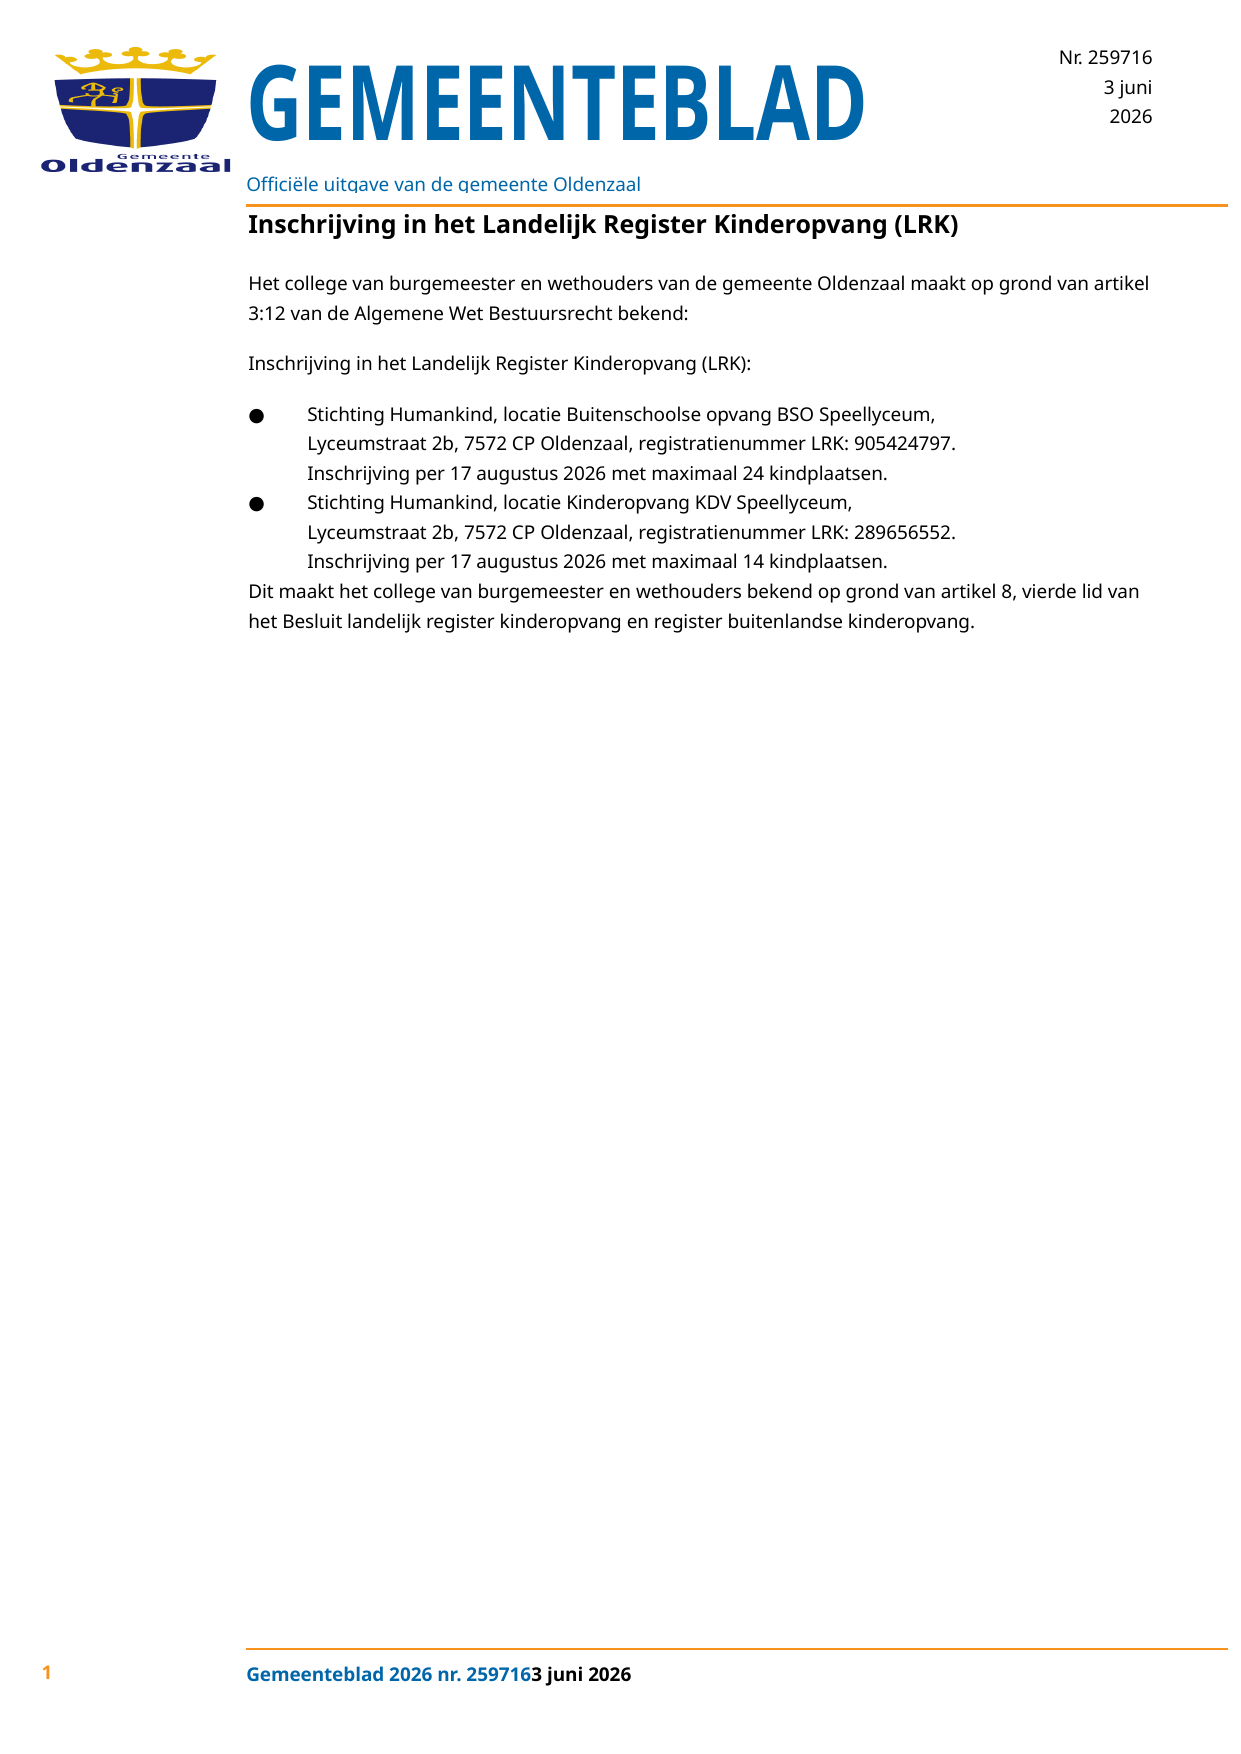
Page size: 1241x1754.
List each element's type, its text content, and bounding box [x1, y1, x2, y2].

text Inschrijving in het Landelijk Register Kinderopvang (LRK): [248, 350, 1152, 376]
list Lyceumstraat 2b, 7572 CP Oldenzaal, registratienummer LRK: 289656552. [248, 519, 1152, 545]
list Stichting Humankind, locatie Kinderopvang KDV Speellyceum, [248, 489, 1152, 515]
text Inschrijving in het Landelijk Register Kinderopvang (LRK) [248, 207, 1152, 241]
list Lyceumstraat 2b, 7572 CP Oldenzaal, registratienummer LRK: 905424797. [248, 430, 1152, 456]
text Dit maakt het college van burgemeester en wethouders bekend op grond van artikel 8, vierde lid van het Besluit landelijk register kinderopvang en register buitenlandse kinderopvang. [248, 578, 1152, 633]
list Stichting Humankind, locatie Buitenschoolse opvang BSO Speellyceum, [248, 401, 1152, 426]
list Inschrijving per 17 augustus 2026 met maximaal 24 kindplaatsen. [248, 460, 1152, 486]
list Inschrijving per 17 augustus 2026 met maximaal 14 kindplaatsen. [248, 549, 1152, 574]
picture [41, 47, 231, 172]
text Het college van burgemeester en wethouders van de gemeente Oldenzaal maakt op grond van artikel 3:12 van de Algemene Wet Bestuursrecht bekend: [248, 270, 1152, 326]
